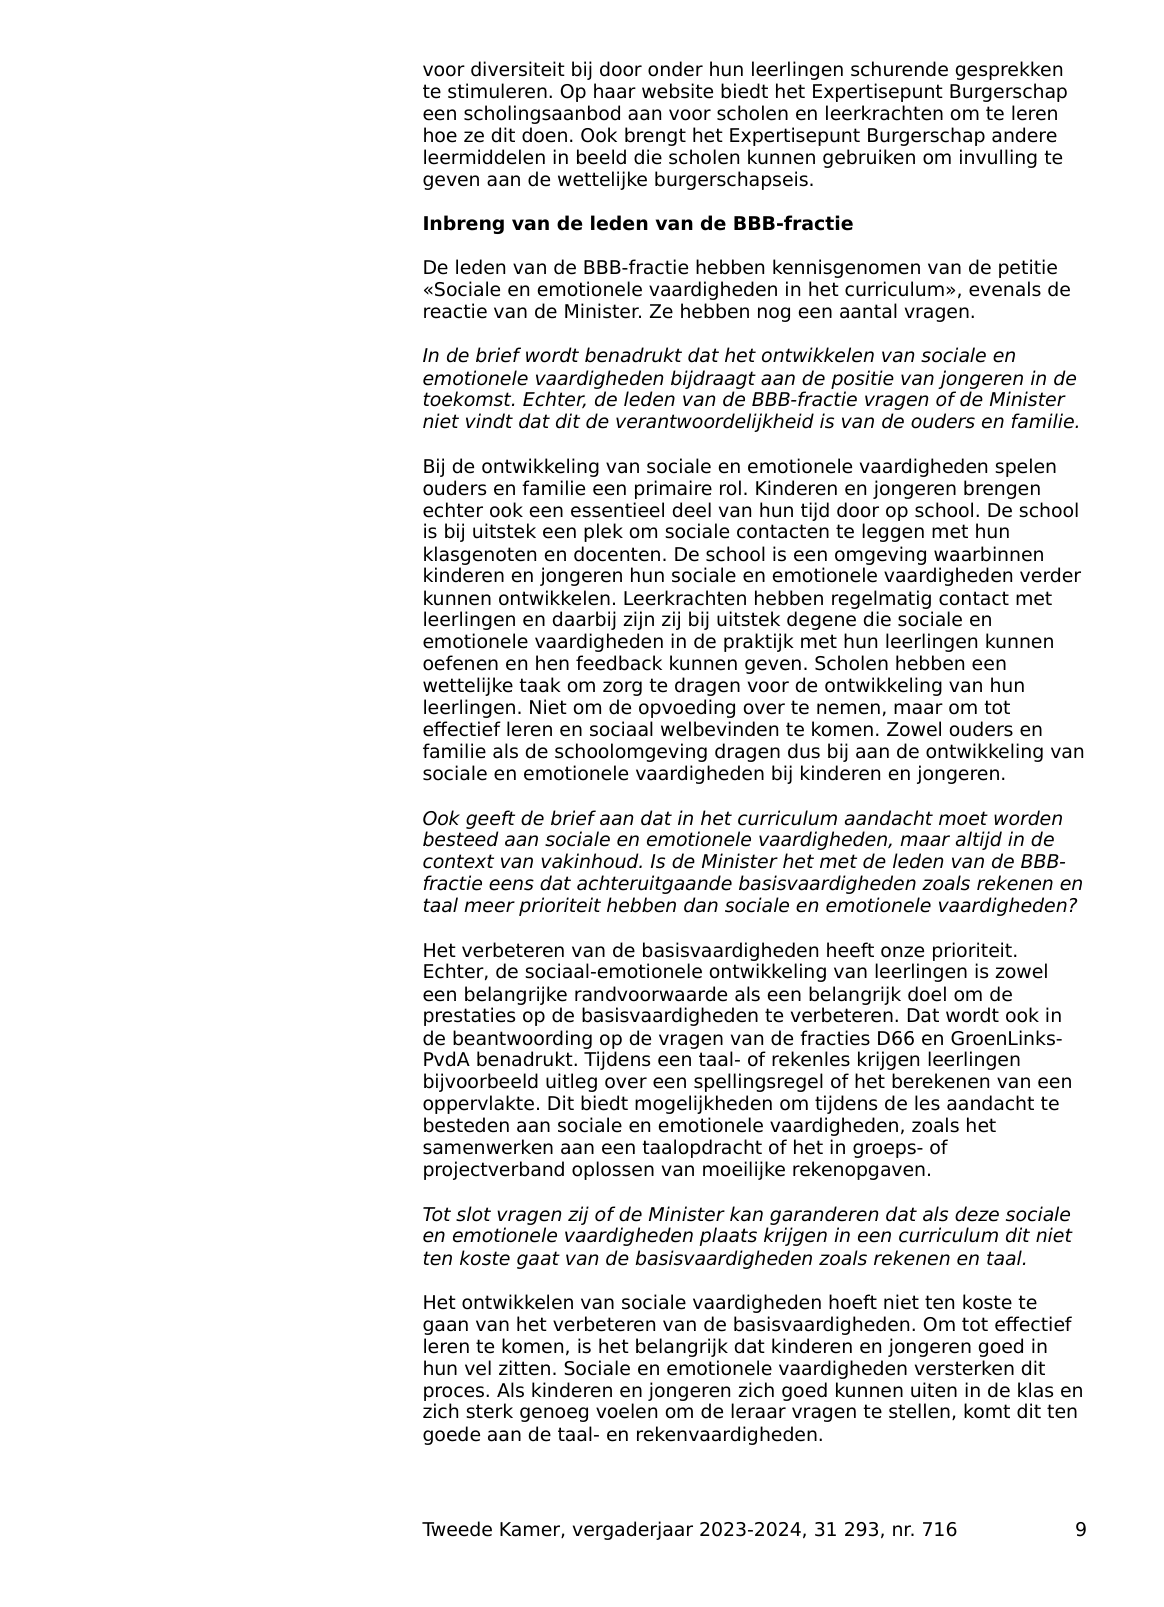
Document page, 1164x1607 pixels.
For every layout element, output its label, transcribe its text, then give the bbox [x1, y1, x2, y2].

text voor diversiteit bij door onder hun leerlingen schurende gesprekken te stimuleren. Op haar website biedt het Expertisepunt Burgerschap een scholingsaanbod aan voor scholen en leerkrachten om te leren hoe ze dit doen. Ook brengt het Expertisepunt Burgerschap andere leermiddelen in beeld die scholen kunnen gebruiken om invulling te geven aan de wettelijke burgerschapseis. [422, 59, 1087, 191]
text Het verbeteren van de basisvaardigheden heeft onze prioriteit. Echter, de sociaal-emotionele ontwikkeling van leerlingen is zowel een belangrijke randvoorwaarde als een belangrijk doel om de prestaties op de basisvaardigheden te verbeteren. Dat wordt ook in de beantwoording op de vragen van de fracties D66 en GroenLinks-PvdA benadrukt. Tijdens een taal- of rekenles krijgen leerlingen bijvoorbeeld uitleg over een spellingsregel of het berekenen van een oppervlakte. Dit biedt mogelijkheden om tijdens de les aandacht te besteden aan sociale en emotionele vaardigheden, zoals het samenwerken aan een taalopdracht of het in groeps- of projectverband oplossen van moeilijke rekenopgaven. [422, 939, 1087, 1181]
text De leden van de BBB-fractie hebben kennisgenomen van de petitie «Sociale en emotionele vaardigheden in het curriculum», evenals de reactie van de Minister. Ze hebben nog een aantal vragen. [422, 257, 1087, 323]
text In de brief wordt benadrukt dat het ontwikkelen van sociale en emotionele vaardigheden bijdraagt aan de positie van jongeren in de toekomst. Echter, de leden van de BBB-fractie vragen of de Minister niet vindt dat dit de verantwoordelijkheid is van de ouders en familie. [422, 345, 1087, 433]
text Tot slot vragen zij of de Minister kan garanderen dat als deze sociale en emotionele vaardigheden plaats krijgen in een curriculum dit niet ten koste gaat van de basisvaardigheden zoals rekenen en taal. [422, 1203, 1087, 1269]
text Het ontwikkelen van sociale vaardigheden hoeft niet ten koste te gaan van het verbeteren van de basisvaardigheden. Om tot effectief leren te komen, is het belangrijk dat kinderen en jongeren goed in hun vel zitten. Sociale en emotionele vaardigheden versterken dit proces. Als kinderen en jongeren zich goed kunnen uiten in de klas en zich sterk genoeg voelen om de leraar vragen te stellen, komt dit ten goede aan de taal- en rekenvaardigheden. [422, 1292, 1087, 1445]
text Ook geeft de brief aan dat in het curriculum aandacht moet worden besteed aan sociale en emotionele vaardigheden, maar altijd in de context van vakinhoud. Is de Minister het met de leden van de BBB-fractie eens dat achteruitgaande basisvaardigheden zoals rekenen en taal meer prioriteit hebben dan sociale en emotionele vaardigheden? [422, 807, 1087, 917]
subtitle Inbreng van de leden van de BBB-fractie [422, 213, 1087, 235]
text Bij de ontwikkeling van sociale en emotionele vaardigheden spelen ouders en familie een primaire rol. Kinderen en jongeren brengen echter ook een essentieel deel van hun tijd door op school. De school is bij uitstek een plek om sociale contacten te leggen met hun klasgenoten en docenten. De school is een omgeving waarbinnen kinderen en jongeren hun sociale en emotionele vaardigheden verder kunnen ontwikkelen. Leerkrachten hebben regelmatig contact met leerlingen en daarbij zijn zij bij uitstek degene die sociale en emotionele vaardigheden in de praktijk met hun leerlingen kunnen oefenen en hen feedback kunnen geven. Scholen hebben een wettelijke taak om zorg te dragen voor de ontwikkeling van hun leerlingen. Niet om de opvoeding over te nemen, maar om tot effectief leren en sociaal welbevinden te komen. Zowel ouders en familie als de schoolomgeving dragen dus bij aan de ontwikkeling van sociale en emotionele vaardigheden bij kinderen en jongeren. [422, 456, 1087, 785]
